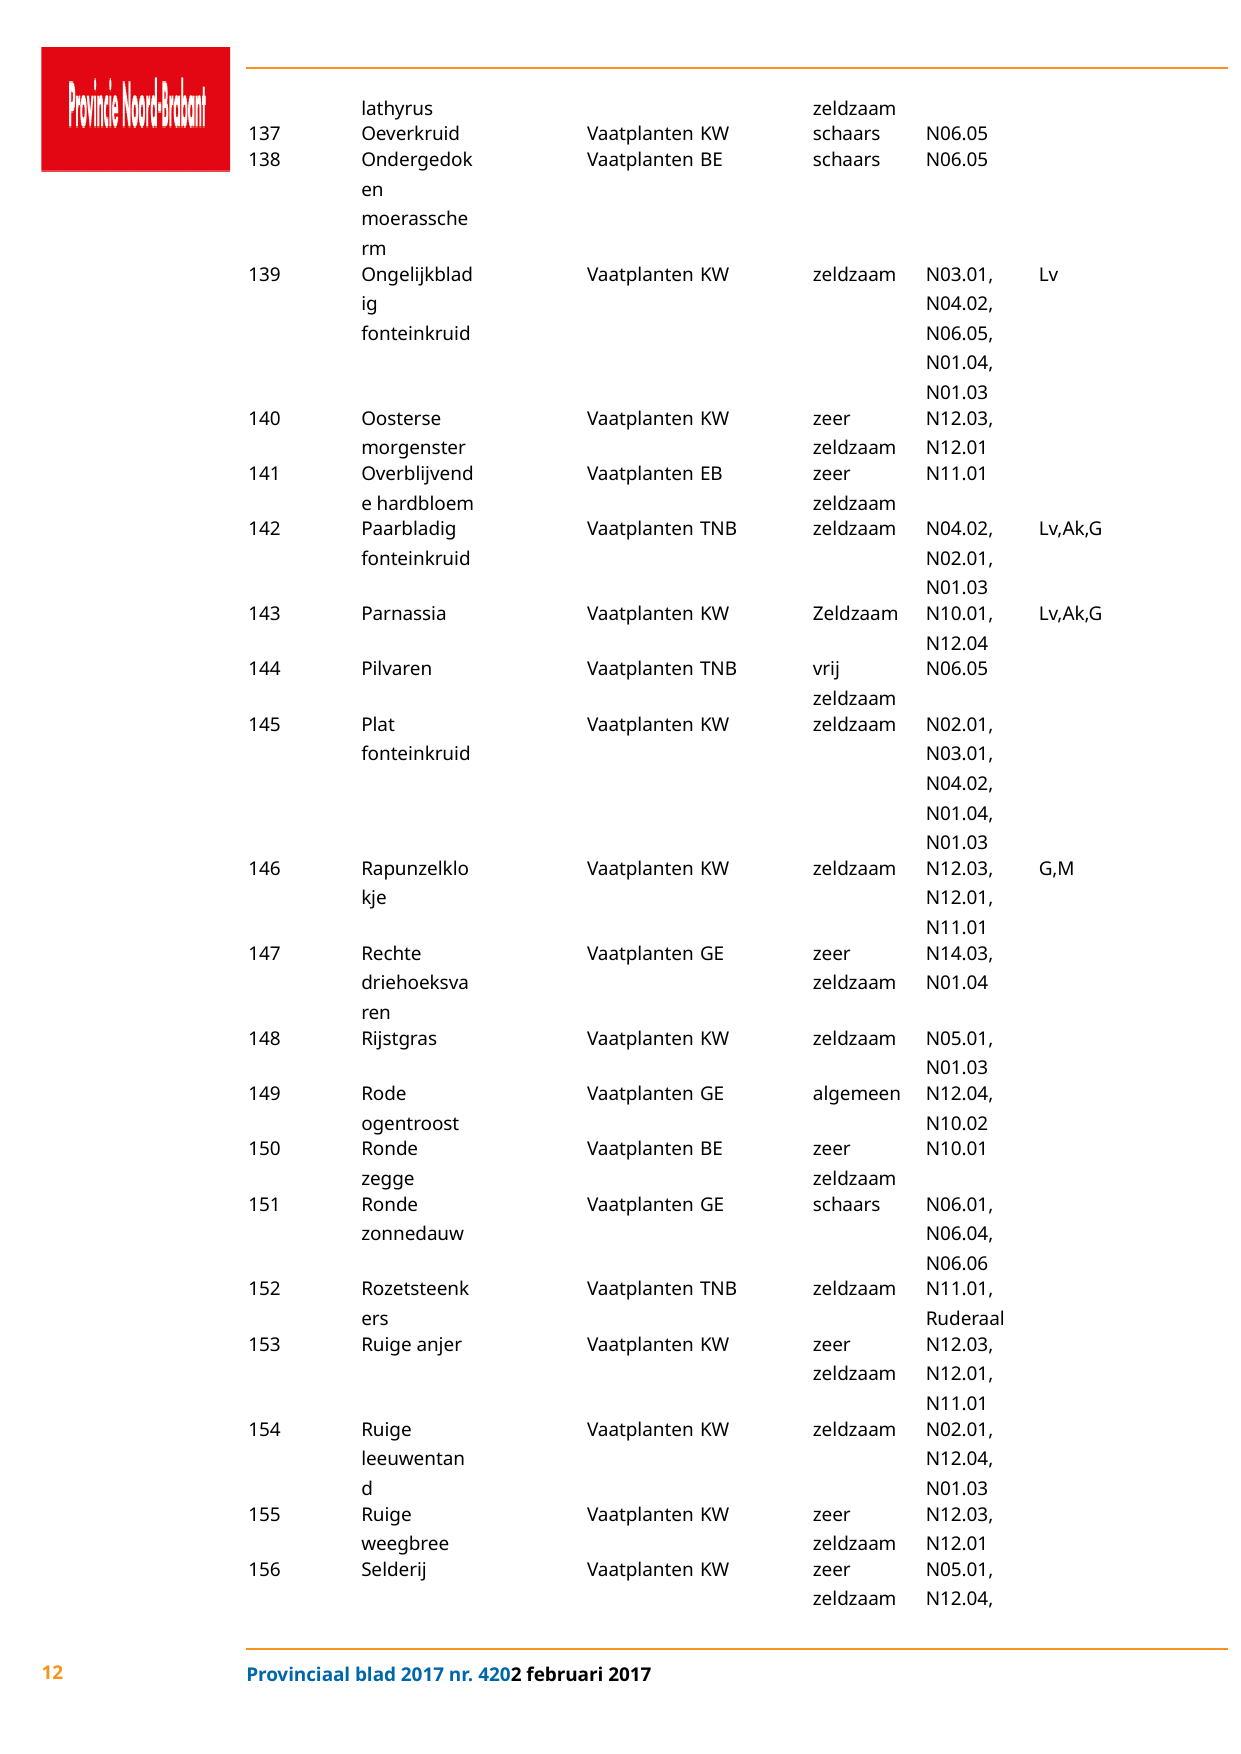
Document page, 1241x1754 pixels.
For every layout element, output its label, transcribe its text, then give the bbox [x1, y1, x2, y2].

table_cell Overblijvende hardbloem [361, 460, 474, 515]
table_cell Ongelijkbladig fonteinkruid [361, 261, 474, 405]
table_cell vrij zeldzaam [813, 656, 926, 711]
table_cell [248, 95, 361, 121]
table_cell Oeverkruid [361, 121, 474, 146]
table_cell [926, 95, 1038, 121]
table_cell 156 [248, 1556, 361, 1611]
table_cell [474, 656, 587, 711]
table_cell 148 [248, 1025, 361, 1080]
table_cell [474, 1276, 587, 1331]
table_cell [474, 1135, 587, 1191]
table_cell [1039, 405, 1152, 460]
table_cell KW [700, 405, 813, 460]
table_cell Vaatplanten [587, 515, 700, 600]
table_cell Ondergedoken moerasscherm [361, 146, 474, 261]
table_cell schaars [813, 1191, 926, 1276]
table_cell GE [700, 940, 813, 1025]
table_cell Vaatplanten [587, 1080, 700, 1135]
table_cell Selderij [361, 1556, 474, 1611]
table_cell N03.01, N04.02, N06.05, N01.04, N01.03 [926, 261, 1038, 405]
table_cell schaars [813, 146, 926, 261]
table_cell Vaatplanten [587, 1556, 700, 1611]
table_cell [1039, 1080, 1152, 1135]
table_cell [474, 405, 587, 460]
table_cell Vaatplanten [587, 1501, 700, 1556]
table_cell Rozetsteenkers [361, 1276, 474, 1331]
table_cell 152 [248, 1276, 361, 1331]
table_cell Ruige leeuwentand [361, 1416, 474, 1501]
table_cell Ruige anjer [361, 1331, 474, 1416]
table_cell Vaatplanten [587, 656, 700, 711]
table_cell [1039, 121, 1152, 146]
table_cell KW [700, 121, 813, 146]
table_cell [1039, 1331, 1152, 1416]
table_cell Vaatplanten [587, 121, 700, 146]
table_cell N12.03, N12.01 [926, 405, 1038, 460]
table_cell [1039, 95, 1152, 121]
table_cell zeer zeldzaam [813, 940, 926, 1025]
table_cell [474, 1331, 587, 1416]
table_cell N11.01, Ruderaal [926, 1276, 1038, 1331]
table_cell [1039, 1025, 1152, 1080]
table_cell [587, 95, 700, 121]
table_cell Ruige weegbree [361, 1501, 474, 1556]
table_cell 149 [248, 1080, 361, 1135]
table_cell [1039, 1135, 1152, 1191]
table_cell N05.01, N12.04, [926, 1556, 1038, 1611]
table_cell KW [700, 1556, 813, 1611]
table_cell 154 [248, 1416, 361, 1501]
table_cell [474, 1416, 587, 1501]
table_cell [474, 95, 587, 121]
table_cell [474, 460, 587, 515]
table_cell 155 [248, 1501, 361, 1556]
table_cell N02.01, N12.04, N01.03 [926, 1416, 1038, 1501]
table_cell BE [700, 146, 813, 261]
table_cell KW [700, 600, 813, 656]
table_cell 143 [248, 600, 361, 656]
table_cell Vaatplanten [587, 940, 700, 1025]
table_cell zeer zeldzaam [813, 1331, 926, 1416]
table_cell N02.01, N03.01, N04.02, N01.04, N01.03 [926, 711, 1038, 855]
table_cell N10.01 [926, 1135, 1038, 1191]
table_cell Vaatplanten [587, 855, 700, 940]
table_cell zeer zeldzaam [813, 460, 926, 515]
table_cell [474, 146, 587, 261]
table_cell N04.02, N02.01, N01.03 [926, 515, 1038, 600]
table_cell Rapunzelklokje [361, 855, 474, 940]
table_cell Rode ogentroost [361, 1080, 474, 1135]
table_cell zeldzaam [813, 261, 926, 405]
table_cell Vaatplanten [587, 1276, 700, 1331]
table_cell [474, 1556, 587, 1611]
table_cell [1039, 1276, 1152, 1331]
table_cell lathyrus [361, 95, 474, 121]
table_cell Vaatplanten [587, 1135, 700, 1191]
table_cell zeldzaam [813, 711, 926, 855]
table_cell [1039, 656, 1152, 711]
table_cell [474, 1191, 587, 1276]
table_cell Vaatplanten [587, 600, 700, 656]
table_cell [474, 940, 587, 1025]
table_cell TNB [700, 515, 813, 600]
table_cell Vaatplanten [587, 460, 700, 515]
table_cell EB [700, 460, 813, 515]
picture [41, 47, 231, 172]
table_cell Vaatplanten [587, 1025, 700, 1080]
table_cell 147 [248, 940, 361, 1025]
table_cell zeldzaam [813, 1276, 926, 1331]
table_cell [474, 600, 587, 656]
table_cell zeldzaam [813, 95, 926, 121]
table_cell [474, 711, 587, 855]
table_cell [474, 261, 587, 405]
table_cell BE [700, 1135, 813, 1191]
table_cell TNB [700, 656, 813, 711]
table_cell [1039, 1416, 1152, 1501]
table_cell KW [700, 855, 813, 940]
table_cell 139 [248, 261, 361, 405]
table_cell [474, 121, 587, 146]
table_cell 150 [248, 1135, 361, 1191]
table_cell GE [700, 1191, 813, 1276]
table_cell 146 [248, 855, 361, 940]
table_cell N06.05 [926, 121, 1038, 146]
table_cell N12.04, N10.02 [926, 1080, 1038, 1135]
table_cell N12.03, N12.01 [926, 1501, 1038, 1556]
table_cell 142 [248, 515, 361, 600]
table_cell zeldzaam [813, 1025, 926, 1080]
table_cell Pilvaren [361, 656, 474, 711]
table_cell N05.01, N01.03 [926, 1025, 1038, 1080]
table_cell [474, 855, 587, 940]
table_cell [474, 1025, 587, 1080]
table_cell N06.05 [926, 146, 1038, 261]
table_cell TNB [700, 1276, 813, 1331]
table_cell 145 [248, 711, 361, 855]
table_cell N06.01, N06.04, N06.06 [926, 1191, 1038, 1276]
table_cell GE [700, 1080, 813, 1135]
table_cell 153 [248, 1331, 361, 1416]
table_cell zeer zeldzaam [813, 1135, 926, 1191]
table_cell Lv [1039, 261, 1152, 405]
table_cell 140 [248, 405, 361, 460]
table_cell Rijstgras [361, 1025, 474, 1080]
table_cell Rechte driehoeksvaren [361, 940, 474, 1025]
table_cell N14.03, N01.04 [926, 940, 1038, 1025]
table_cell Plat fonteinkruid [361, 711, 474, 855]
table_cell Vaatplanten [587, 1331, 700, 1416]
table_cell [1039, 146, 1152, 261]
table_cell Vaatplanten [587, 405, 700, 460]
table_cell [700, 95, 813, 121]
table_cell zeldzaam [813, 515, 926, 600]
table_cell algemeen [813, 1080, 926, 1135]
table_cell [1039, 940, 1152, 1025]
table_cell Vaatplanten [587, 146, 700, 261]
table_cell 144 [248, 656, 361, 711]
table_cell Paarbladig fonteinkruid [361, 515, 474, 600]
table_cell Vaatplanten [587, 261, 700, 405]
table_cell zeer zeldzaam [813, 1556, 926, 1611]
table_cell [1039, 1556, 1152, 1611]
table_cell Zeldzaam [813, 600, 926, 656]
table_cell Oosterse morgenster [361, 405, 474, 460]
table_cell N06.05 [926, 656, 1038, 711]
table_cell 137 [248, 121, 361, 146]
table_cell KW [700, 1025, 813, 1080]
table_cell Ronde zegge [361, 1135, 474, 1191]
table_cell Vaatplanten [587, 1416, 700, 1501]
table_cell KW [700, 1331, 813, 1416]
table_cell N11.01 [926, 460, 1038, 515]
table_cell Ronde zonnedauw [361, 1191, 474, 1276]
table_cell Vaatplanten [587, 1191, 700, 1276]
table_cell N12.03, N12.01, N11.01 [926, 855, 1038, 940]
table_cell zeldzaam [813, 1416, 926, 1501]
table_cell [1039, 711, 1152, 855]
table_cell zeldzaam [813, 855, 926, 940]
table_cell Parnassia [361, 600, 474, 656]
table_cell N12.03, N12.01, N11.01 [926, 1331, 1038, 1416]
table_cell [1039, 1191, 1152, 1276]
table_cell zeer zeldzaam [813, 405, 926, 460]
table_cell [474, 1501, 587, 1556]
table_cell Lv,Ak,G [1039, 515, 1152, 600]
table_cell zeer zeldzaam [813, 1501, 926, 1556]
table_cell 138 [248, 146, 361, 261]
table_cell KW [700, 261, 813, 405]
table_cell KW [700, 1416, 813, 1501]
table_cell KW [700, 1501, 813, 1556]
table_cell [1039, 460, 1152, 515]
table_cell Lv,Ak,G [1039, 600, 1152, 656]
table_cell Vaatplanten [587, 711, 700, 855]
table_cell G,M [1039, 855, 1152, 940]
table_cell 151 [248, 1191, 361, 1276]
table_cell [474, 515, 587, 600]
table_cell 141 [248, 460, 361, 515]
table_cell N10.01, N12.04 [926, 600, 1038, 656]
table_cell [1039, 1501, 1152, 1556]
table_cell [474, 1080, 587, 1135]
table_cell KW [700, 711, 813, 855]
table_cell schaars [813, 121, 926, 146]
